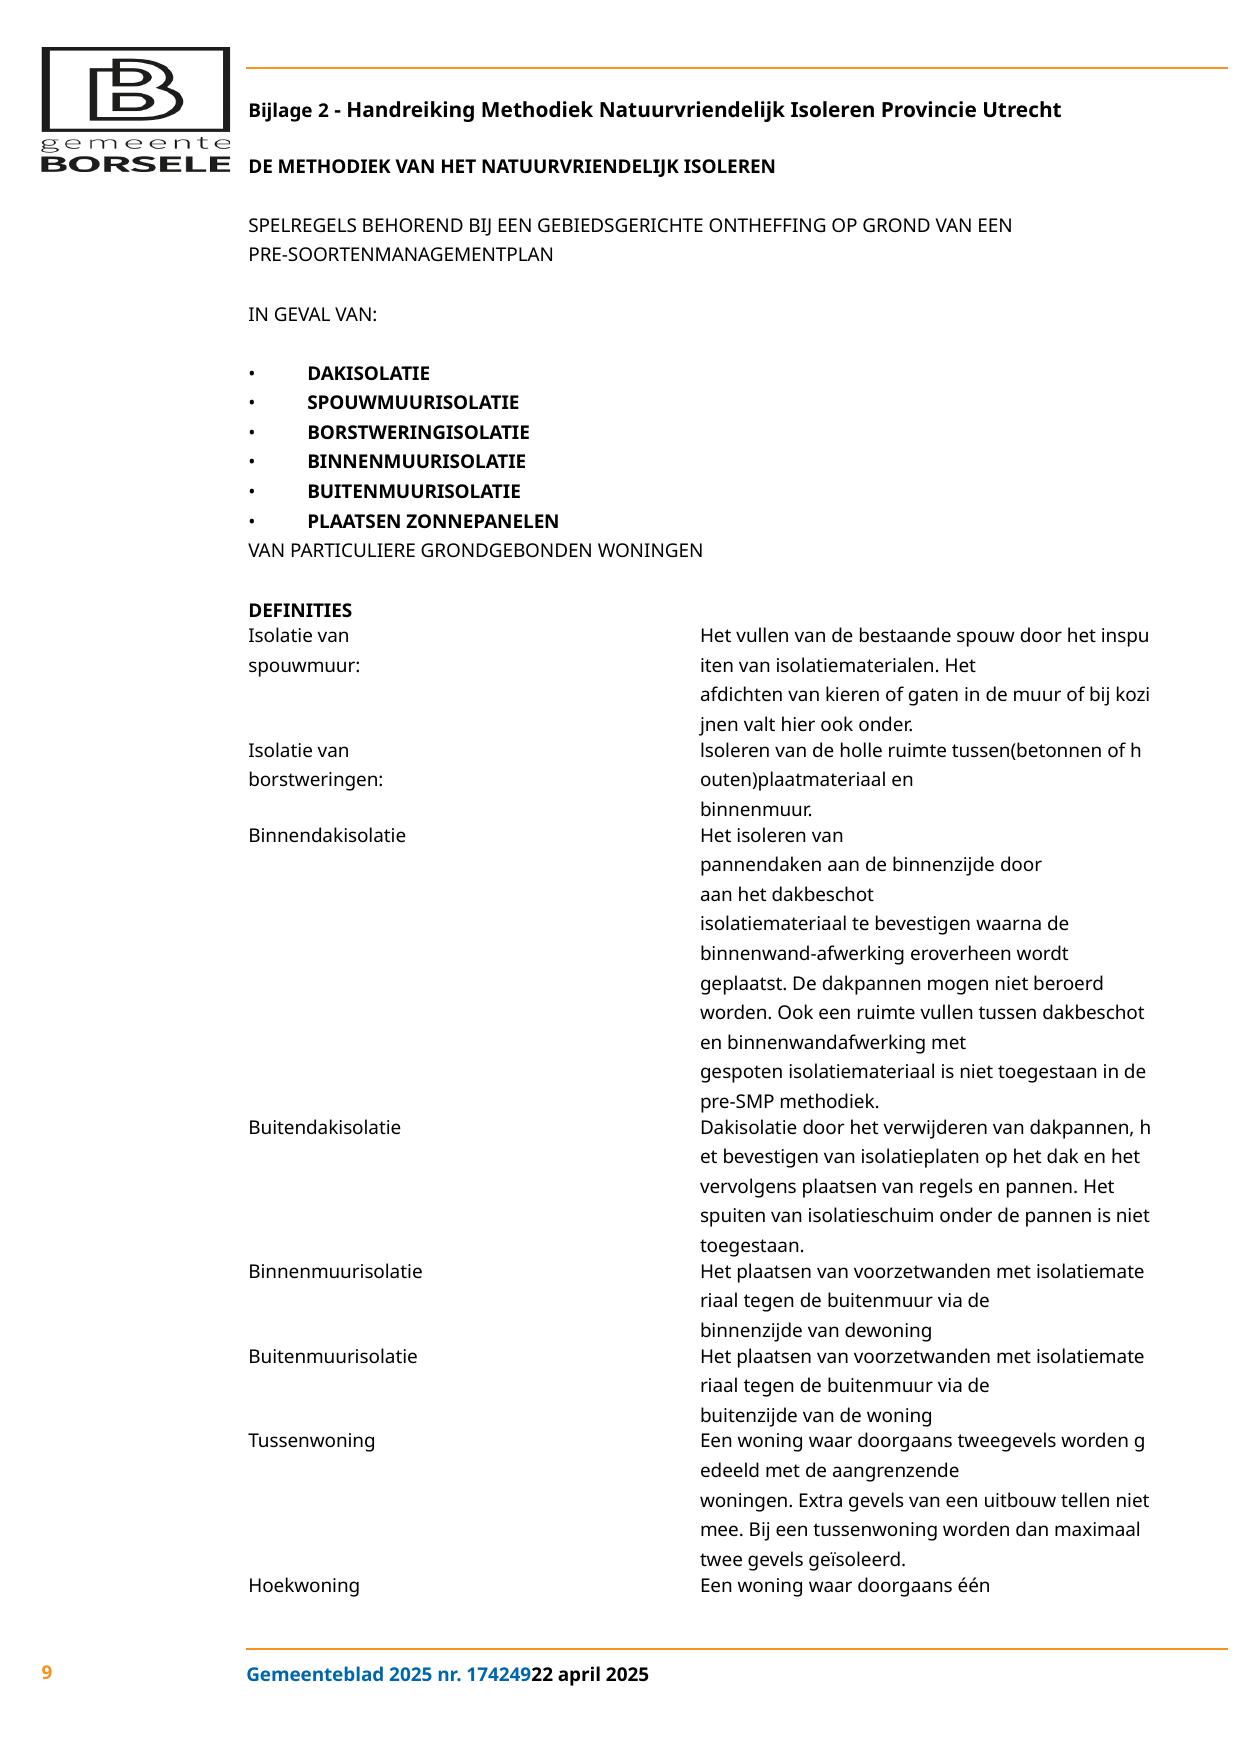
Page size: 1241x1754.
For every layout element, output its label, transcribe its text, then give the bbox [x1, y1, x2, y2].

table_header DEFINITIES [248, 597, 1152, 622]
text SPELREGELS BEHOREND BIJ EEN GEBIEDSGERICHTE ONTHEFFING OP GROND VAN EEN [248, 212, 1152, 238]
table_cell Een woning waar doorgaans tweegevels worden gedeeld met de aangrenzende woningen. Extra gevels van een uitbouw tellen niet mee. Bij een tussenwoning worden dan maximaal twee gevels geïsoleerd. [700, 1428, 1152, 1572]
table_cell Buitendakisolatie [248, 1114, 700, 1258]
picture [41, 47, 231, 172]
table_cell lsoleren van de holle ruimte tussen(betonnen of houten)plaatmateriaal en binnenmuur. [700, 737, 1152, 822]
table_cell Het vullen van de bestaande spouw door het inspuiten van isolatiematerialen. Het afdichten van kieren of gaten in de muur of bij kozijnen valt hier ook onder. [700, 623, 1152, 737]
text Bijlage 2 - Handreiking Methodiek Natuurvriendelijk Isoleren Provincie Utrecht [248, 95, 1152, 123]
list PLAATSEN ZONNEPANELEN [248, 508, 1152, 534]
table_cell Buitenmuurisolatie [248, 1343, 700, 1428]
text VAN PARTICULIERE GRONDGEBONDEN WONINGEN [248, 537, 1152, 563]
table_cell Isolatie van borstweringen: [248, 737, 700, 822]
table_cell Een woning waar doorgaans één [700, 1572, 1152, 1597]
list DAKISOLATIE [248, 360, 1152, 386]
table_cell Binnenmuurisolatie [248, 1258, 700, 1343]
list BINNENMUURISOLATIE [248, 449, 1152, 474]
table_cell Het plaatsen van voorzetwanden met isolatiemateriaal tegen de buitenmuur via de buitenzijde van de woning [700, 1343, 1152, 1428]
table_cell Hoekwoning [248, 1572, 700, 1597]
list BORSTWERINGISOLATIE [248, 419, 1152, 445]
table_cell Het plaatsen van voorzetwanden met isolatiemateriaal tegen de buitenmuur via de binnenzijde van dewoning [700, 1258, 1152, 1343]
table_cell Binnendakisolatie [248, 822, 700, 1114]
table_cell Tussenwoning [248, 1428, 700, 1572]
list SPOUWMUURISOLATIE [248, 389, 1152, 415]
text DE METHODIEK VAN HET NATUURVRIENDELIJK ISOLEREN [248, 153, 1152, 179]
list BUITENMUURISOLATIE [248, 478, 1152, 504]
table_cell Dakisolatie door het verwijderen van dakpannen, het bevestigen van isolatieplaten op het dak en het vervolgens plaatsen van regels en pannen. Het spuiten van isolatieschuim onder de pannen is niet toegestaan. [700, 1114, 1152, 1258]
table_cell Isolatie van spouwmuur: [248, 623, 700, 737]
table_cell Het isoleren van pannendaken aan de binnenzijde door aan het dakbeschot isolatiemateriaal te bevestigen waarna de binnenwand-afwerking eroverheen wordt geplaatst. De dakpannen mogen niet beroerd worden. Ook een ruimte vullen tussen dakbeschot en binnenwandafwerking met gespoten isolatiemateriaal is niet toegestaan in de pre-SMP methodiek. [700, 822, 1152, 1114]
text IN GEVAL VAN: [248, 301, 1152, 327]
text PRE-SOORTENMANAGEMENTPLAN [248, 242, 1152, 267]
